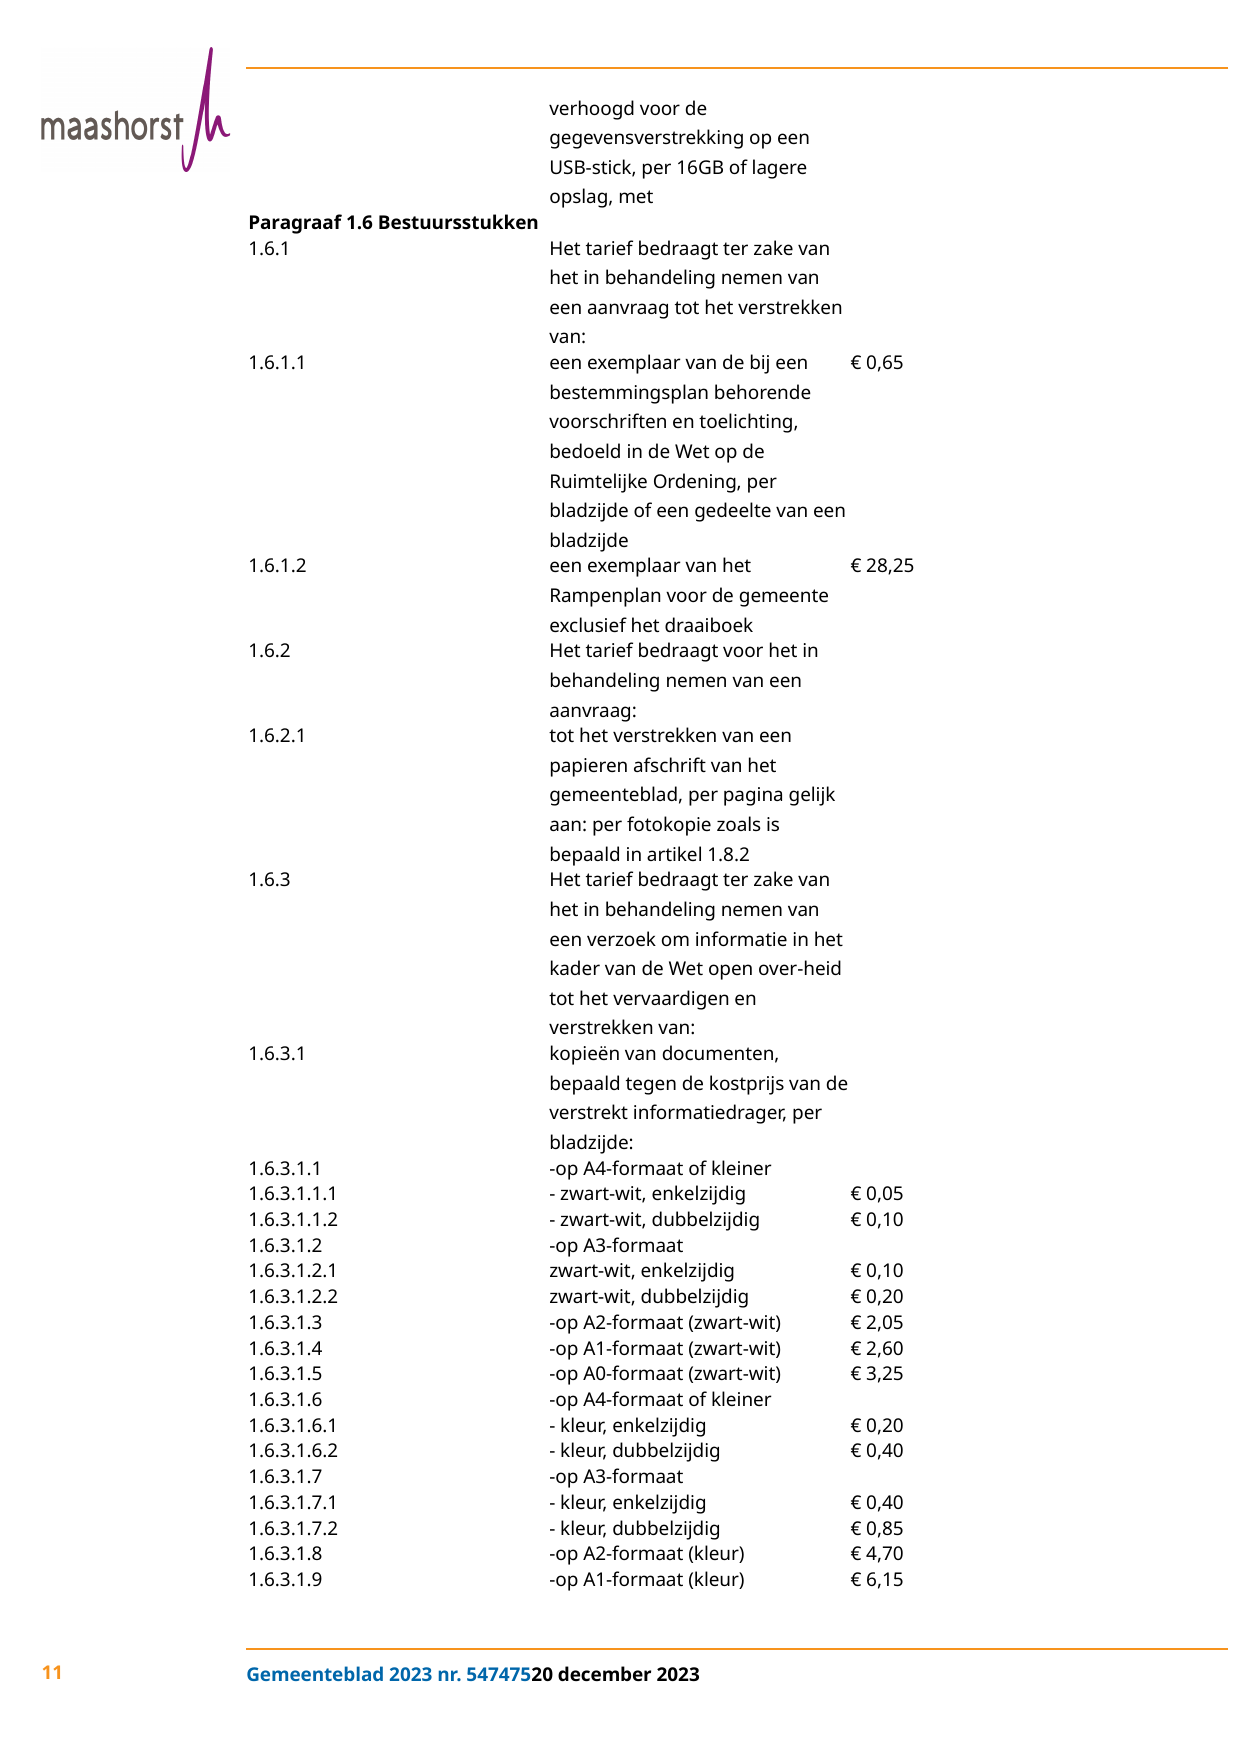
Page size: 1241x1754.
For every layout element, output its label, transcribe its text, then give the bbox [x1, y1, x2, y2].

table_cell Het tarief bedraagt ter zake van het in behandeling nemen van een verzoek om informatie in het kader van de Wet open over-heid tot het vervaardigen en verstrekken van: [549, 867, 850, 1040]
table_cell [850, 1464, 1152, 1489]
table_cell 1.6.2 [248, 638, 549, 722]
table_cell 1.6.1.2 [248, 553, 549, 638]
table_cell -op A3-formaat [549, 1232, 850, 1258]
table_cell 1.6.3.1.1.1 [248, 1180, 549, 1206]
table_cell € 0,10 [850, 1258, 1152, 1283]
table_cell -op A0-formaat (zwart-wit) [549, 1361, 850, 1386]
table_cell 1.6.3.1.4 [248, 1335, 549, 1361]
table_cell 1.6.3.1.1.2 [248, 1206, 549, 1232]
table_cell 1.6.3 [248, 867, 549, 1040]
table_cell -op A4-formaat of kleiner [549, 1386, 850, 1412]
table_cell [850, 867, 1152, 1040]
table_cell € 0,40 [850, 1438, 1152, 1463]
table_cell -op A1-formaat (zwart-wit) [549, 1335, 850, 1361]
table_cell 1.6.1.1 [248, 350, 549, 553]
table_cell € 3,25 [850, 1361, 1152, 1386]
table_cell € 0,20 [850, 1412, 1152, 1438]
table_cell zwart-wit, enkelzijdig [549, 1258, 850, 1283]
table_cell 1.6.3.1.7 [248, 1464, 549, 1489]
table_cell 1.6.3.1.6.2 [248, 1438, 549, 1463]
table_cell 1.6.3.1.2 [248, 1232, 549, 1258]
table_cell 1.6.3.1 [248, 1040, 549, 1155]
table_cell verhoogd voor de gegevensverstrekking op een USB-stick, per 16GB of lagere opslag, met [549, 95, 850, 209]
table_cell € 4,70 [850, 1541, 1152, 1566]
table_cell 1.6.3.1.2.1 [248, 1258, 549, 1283]
table_cell € 0,65 [850, 350, 1152, 553]
table_cell [850, 235, 1152, 349]
table_cell kopieën van documenten, bepaald tegen de kostprijs van de verstrekt informatiedrager, per bladzijde: [549, 1040, 850, 1155]
table_cell -op A2-formaat (kleur) [549, 1541, 850, 1566]
table_cell € 0,20 [850, 1283, 1152, 1309]
table_cell -op A1-formaat (kleur) [549, 1566, 850, 1592]
table_cell 1.6.3.1.9 [248, 1566, 549, 1592]
table_cell [850, 723, 1152, 867]
table_cell -op A3-formaat [549, 1464, 850, 1489]
table_cell 1.6.3.1.1 [248, 1155, 549, 1180]
table_cell 1.6.1 [248, 235, 549, 349]
table_cell 1.6.2.1 [248, 723, 549, 867]
table_cell een exemplaar van het Rampenplan voor de gemeente exclusief het draaiboek [549, 553, 850, 638]
picture [41, 47, 231, 172]
table_cell -op A2-formaat (zwart-wit) [549, 1309, 850, 1335]
table_cell - zwart-wit, dubbelzijdig [549, 1206, 850, 1232]
table_cell [850, 1155, 1152, 1180]
table_cell 1.6.3.1.7.1 [248, 1489, 549, 1515]
table_cell - zwart-wit, enkelzijdig [549, 1180, 850, 1206]
table_cell - kleur, enkelzijdig [549, 1489, 850, 1515]
table_cell € 28,25 [850, 553, 1152, 638]
table_cell € 2,05 [850, 1309, 1152, 1335]
table_cell 1.6.3.1.3 [248, 1309, 549, 1335]
table_cell - kleur, enkelzijdig [549, 1412, 850, 1438]
table_cell 1.6.3.1.5 [248, 1361, 549, 1386]
table_cell [850, 95, 1152, 209]
table_cell [850, 1040, 1152, 1155]
table_cell 1.6.3.1.6 [248, 1386, 549, 1412]
table_cell Het tarief bedraagt ter zake van het in behandeling nemen van een aanvraag tot het verstrekken van: [549, 235, 850, 349]
table_cell € 6,15 [850, 1566, 1152, 1592]
table_cell [248, 95, 549, 209]
table_cell 1.6.3.1.2.2 [248, 1283, 549, 1309]
table_cell zwart-wit, dubbelzijdig [549, 1283, 850, 1309]
table_cell € 0,10 [850, 1206, 1152, 1232]
table_cell € 0,40 [850, 1489, 1152, 1515]
table_cell € 0,05 [850, 1180, 1152, 1206]
table_cell [850, 638, 1152, 722]
table_cell 1.6.3.1.6.1 [248, 1412, 549, 1438]
table_cell een exemplaar van de bij een bestemmingsplan behorende voorschriften en toelichting, bedoeld in de Wet op de Ruimtelijke Ordening, per bladzijde of een gedeelte van een bladzijde [549, 350, 850, 553]
table_cell € 2,60 [850, 1335, 1152, 1361]
table_cell Het tarief bedraagt voor het in behandeling nemen van een aanvraag: [549, 638, 850, 722]
table_cell - kleur, dubbelzijdig [549, 1515, 850, 1541]
table_cell - kleur, dubbelzijdig [549, 1438, 850, 1463]
table_cell 1.6.3.1.7.2 [248, 1515, 549, 1541]
table_cell 1.6.3.1.8 [248, 1541, 549, 1566]
table_cell [850, 1386, 1152, 1412]
table_cell € 0,85 [850, 1515, 1152, 1541]
table_cell tot het verstrekken van een papieren afschrift van het gemeenteblad, per pagina gelijk aan: per fotokopie zoals is bepaald in artikel 1.8.2 [549, 723, 850, 867]
table_cell Paragraaf 1.6 Bestuursstukken [248, 209, 1152, 235]
table_cell [850, 1232, 1152, 1258]
table_cell -op A4-formaat of kleiner [549, 1155, 850, 1180]
